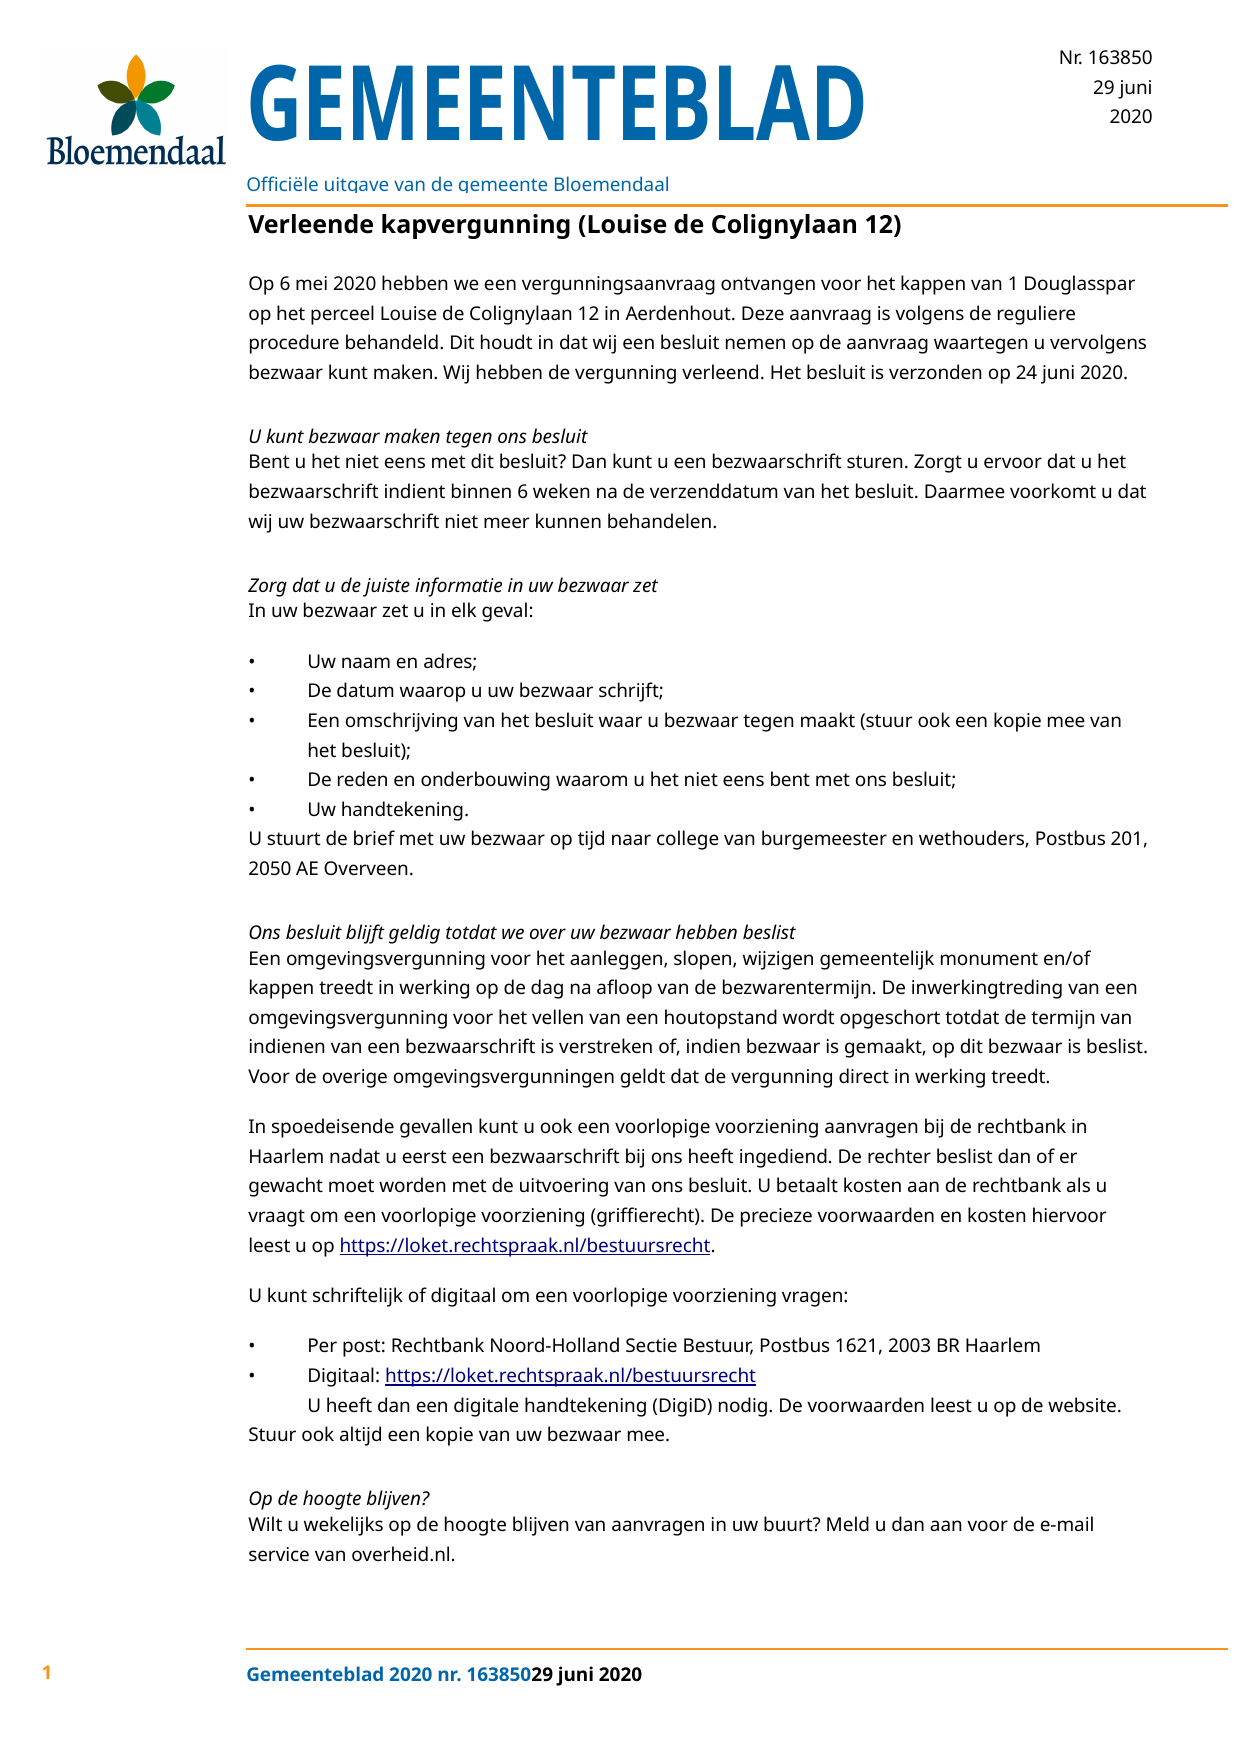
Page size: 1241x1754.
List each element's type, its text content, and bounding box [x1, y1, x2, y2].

text Op 6 mei 2020 hebben we een vergunningsaanvraag ontvangen voor het kappen van 1 Douglasspar op het perceel Louise de Colignylaan 12 in Aerdenhout. Deze aanvraag is volgens de reguliere procedure behandeld. Dit houdt in dat wij een besluit nemen op de aanvraag waartegen u vervolgens bezwaar kunt maken. Wij hebben de vergunning verleend. Het besluit is verzonden op 24 juni 2020. [248, 270, 1152, 385]
list Digitaal: https://loket.rechtspraak.nl/bestuursrecht [248, 1362, 1152, 1388]
text In uw bezwaar zet u in elk geval: [248, 598, 1152, 623]
text Wilt u wekelijks op de hoogte blijven van aanvragen in uw buurt? Meld u dan aan voor de e-mail service van overheid.nl. [248, 1511, 1152, 1566]
text Bent u het niet eens met dit besluit? Dan kunt u een bezwaarschrift sturen. Zorgt u ervoor dat u het bezwaarschrift indient binnen 6 weken na de verzenddatum van het besluit. Daarmee voorkomt u dat wij uw bezwaarschrift niet meer kunnen behandelen. [248, 449, 1152, 534]
list De reden en onderbouwing waarom u het niet eens bent met ons besluit; [248, 766, 1152, 792]
list Per post: Rechtbank Noord-Holland Sectie Bestuur, Postbus 1621, 2003 BR Haarlem [248, 1333, 1152, 1358]
text Een omgevingsvergunning voor het aanleggen, slopen, wijzigen gemeentelijk monument en/of kappen treedt in werking op de dag na afloop van de bezwarentermijn. De inwerkingtreding van een omgevingsvergunning voor het vellen van een houtopstand wordt opgeschort totdat de termijn van indienen van een bezwaarschrift is verstreken of, indien bezwaar is gemaakt, op dit bezwaar is beslist. Voor de overige omgevingsvergunningen geldt dat de vergunning direct in werking treedt. [248, 945, 1152, 1089]
text U kunt schriftelijk of digitaal om een voorlopige voorziening vragen: [248, 1282, 1152, 1308]
text Verleende kapvergunning (Louise de Colignylaan 12) [248, 207, 1152, 241]
list U heeft dan een digitale handtekening (DigiD) nodig. De voorwaarden leest u op de website. [248, 1392, 1152, 1418]
text Zorg dat u de juiste informatie in uw bezwaar zet [248, 572, 1152, 598]
text In spoedeisende gevallen kunt u ook een voorlopige voorziening aanvragen bij de rechtbank in Haarlem nadat u eerst een bezwaarschrift bij ons heeft ingediend. De rechter beslist dan of er gewacht moet worden met de uitvoering van ons besluit. U betaalt kosten aan de rechtbank als u vraagt om een voorlopige voorziening (griffierecht). De precieze voorwaarden en kosten hiervoor leest u op https://loket.rechtspraak.nl/bestuursrecht. [248, 1113, 1152, 1258]
list Uw handtekening. [248, 796, 1152, 822]
list Uw naam en adres; [248, 648, 1152, 674]
picture [41, 47, 231, 172]
text U stuurt de brief met uw bezwaar op tijd naar college van burgemeester en wethouders, Postbus 201, 2050 AE Overveen. [248, 826, 1152, 881]
list Een omschrijving van het besluit waar u bezwaar tegen maakt (stuur ook een kopie mee van het besluit); [248, 707, 1152, 762]
text Ons besluit blijft geldig totdat we over uw bezwaar hebben beslist [248, 919, 1152, 945]
text U kunt bezwaar maken tegen ons besluit [248, 423, 1152, 449]
text Stuur ook altijd een kopie van uw bezwaar mee. [248, 1421, 1152, 1447]
list De datum waarop u uw bezwaar schrijft; [248, 678, 1152, 703]
text Op de hoogte blijven? [248, 1485, 1152, 1511]
